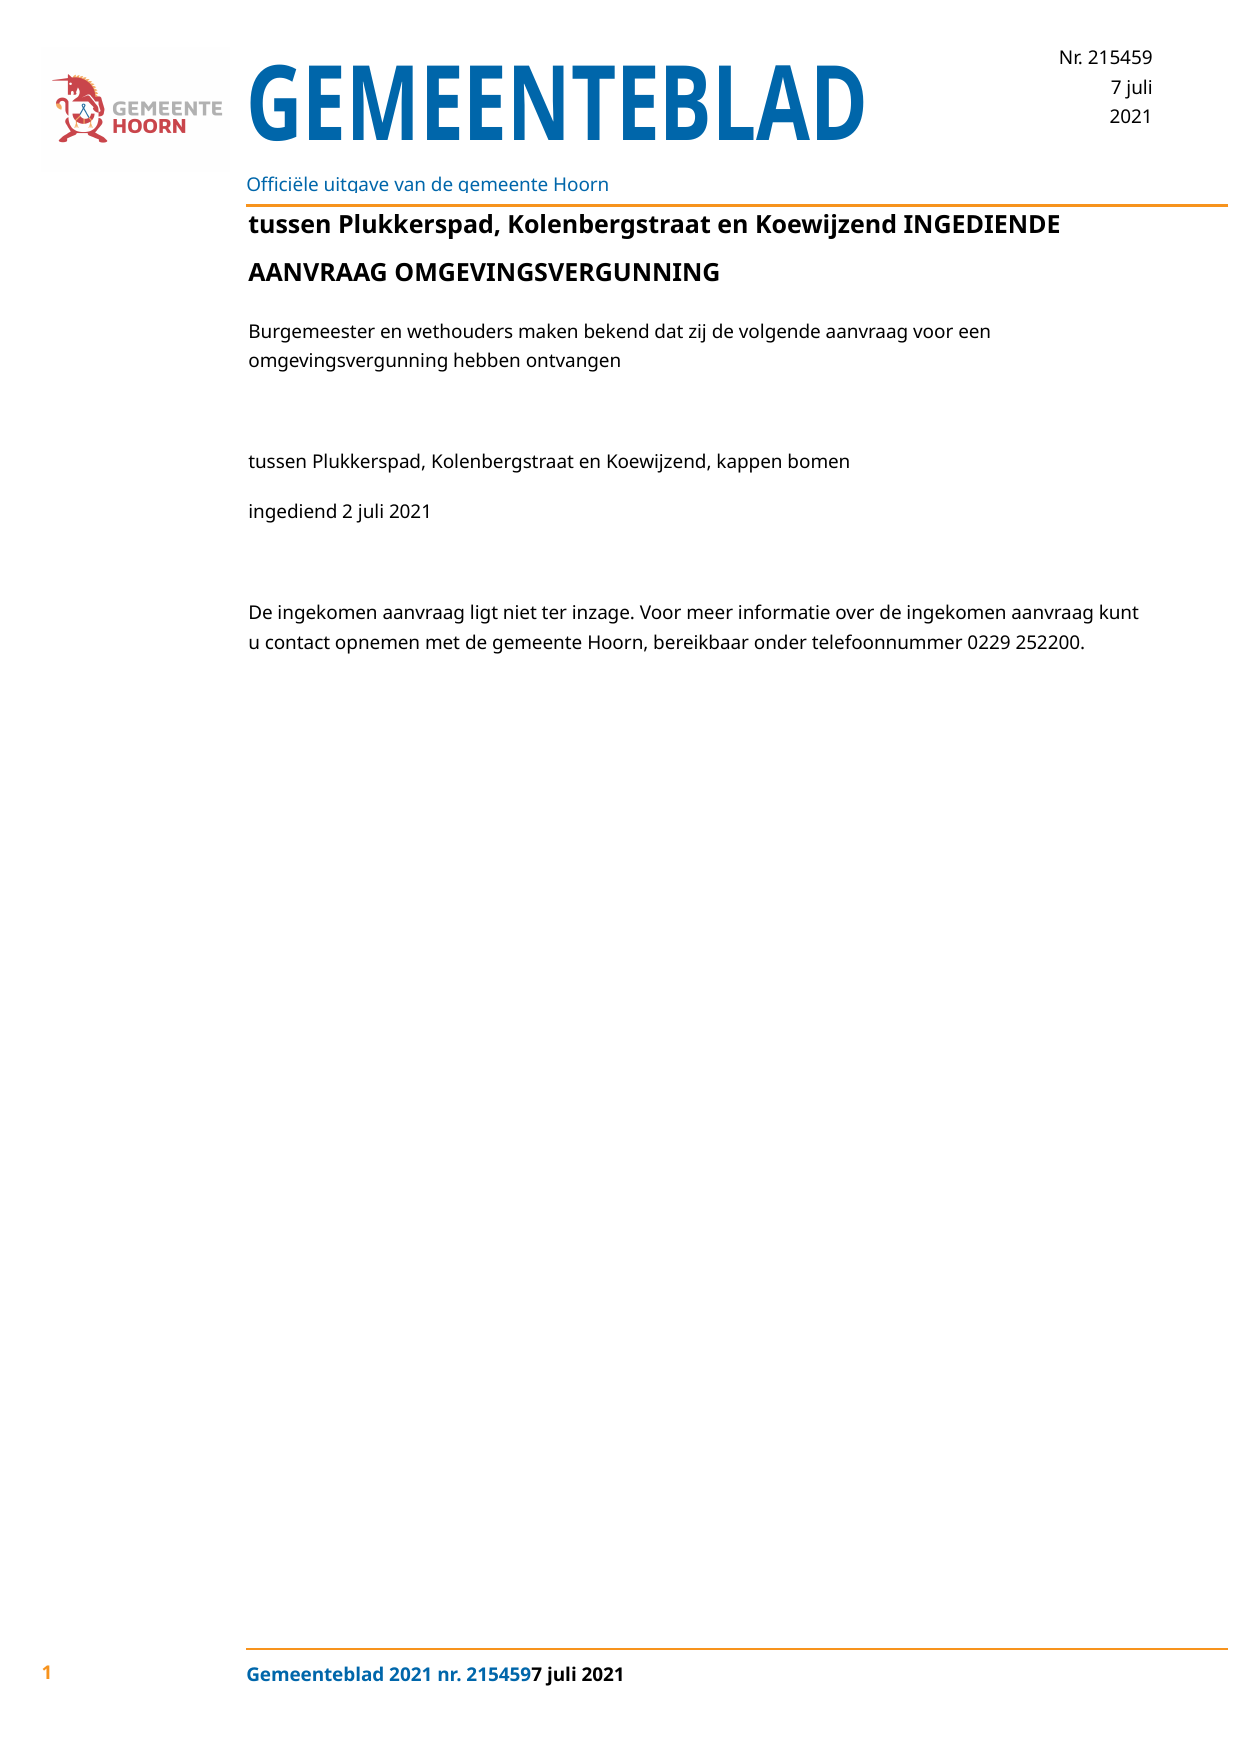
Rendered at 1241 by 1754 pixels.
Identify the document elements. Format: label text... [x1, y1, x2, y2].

text tussen Plukkerspad, Kolenbergstraat en Koewijzend, kappen bomen [248, 448, 1152, 474]
picture [41, 47, 231, 172]
text ingediend 2 juli 2021 [248, 499, 1152, 524]
text tussen Plukkerspad, Kolenbergstraat en Koewijzend INGEDIENDE AANVRAAG OMGEVINGSVERGUNNING [248, 207, 1152, 288]
text De ingekomen aanvraag ligt niet ter inzage. Voor meer informatie over de ingekomen aanvraag kunt u contact opnemen met de gemeente Hoorn, bereikbaar onder telefoonnummer 0229 252200. [248, 599, 1152, 655]
text Burgemeester en wethouders maken bekend dat zij de volgende aanvraag voor een omgevingsvergunning hebben ontvangen [248, 318, 1152, 373]
